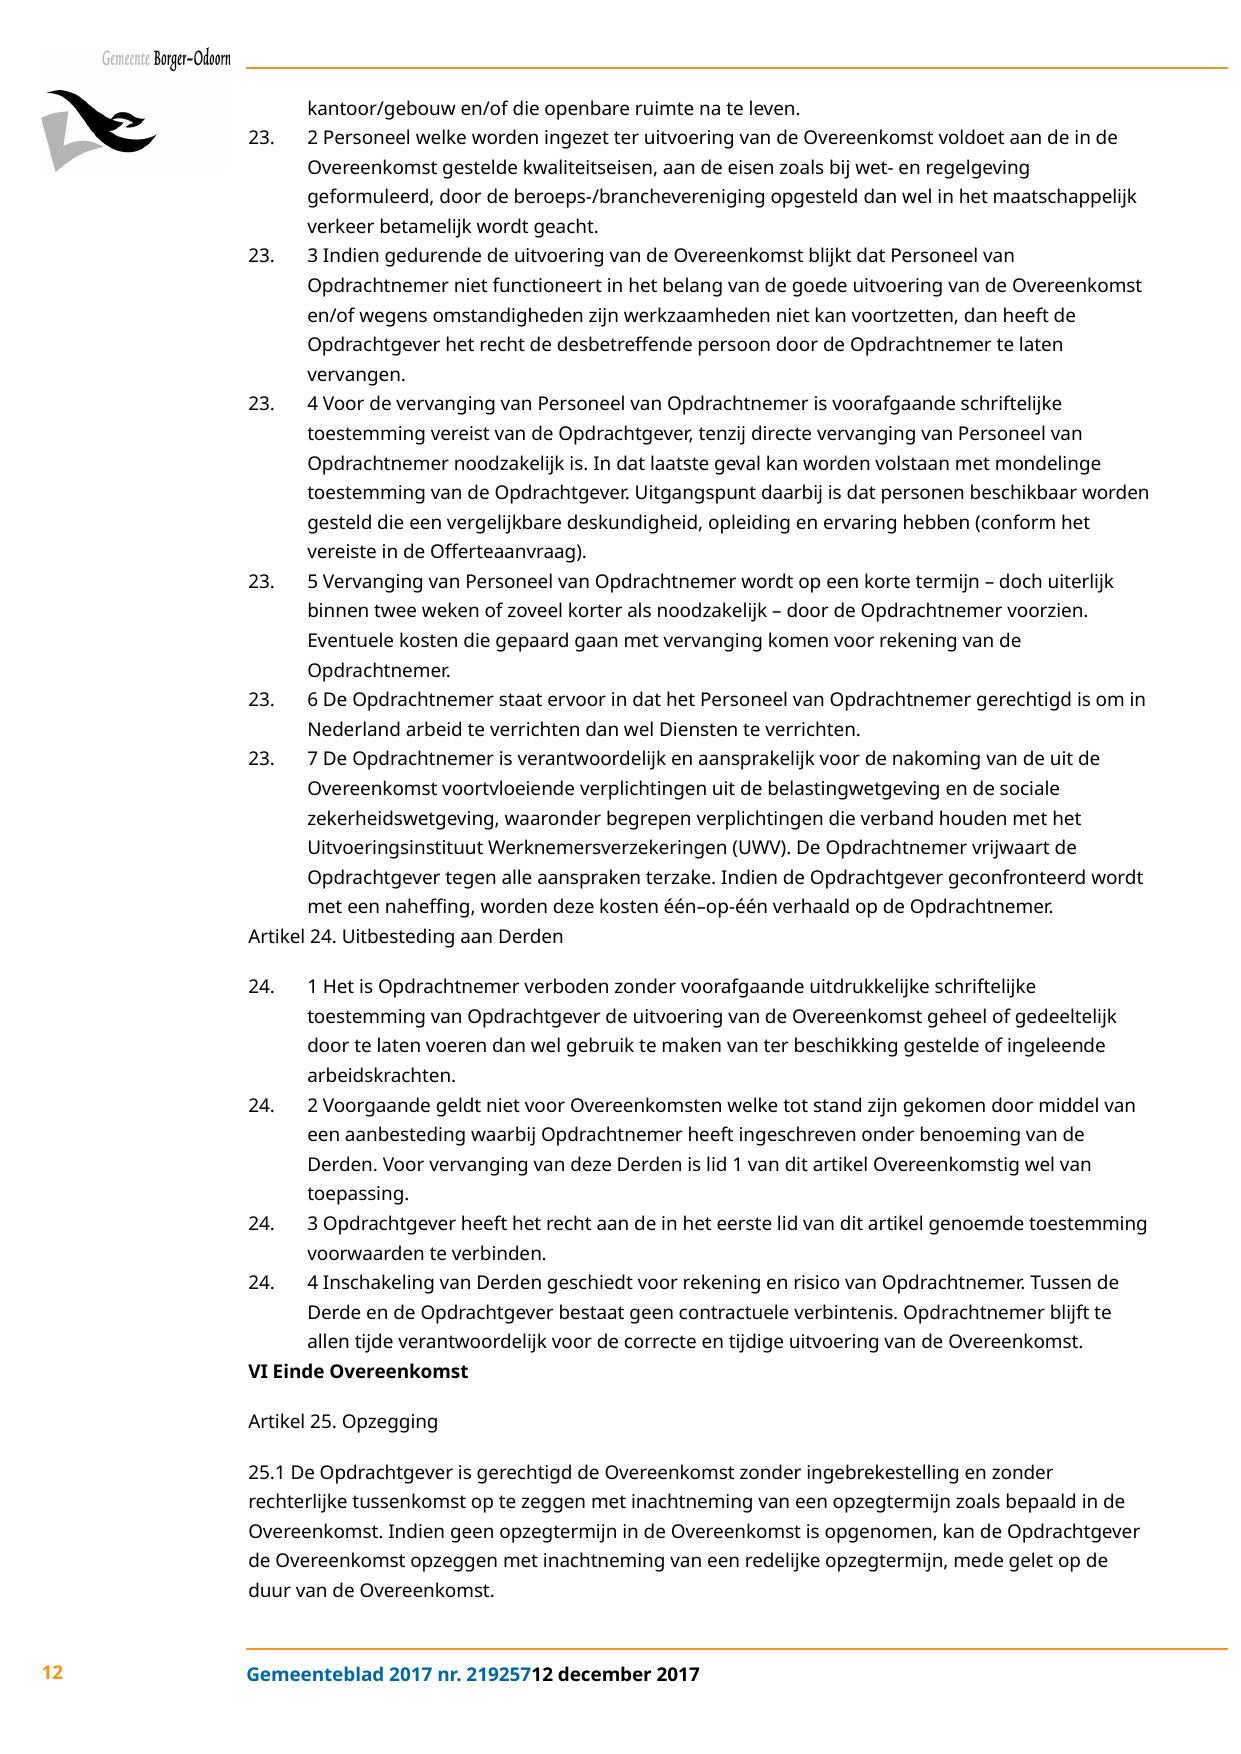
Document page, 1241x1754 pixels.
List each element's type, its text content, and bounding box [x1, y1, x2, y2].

list 3 Indien gedurende de uitvoering van de Overeenkomst blijkt dat Personeel van Opdrachtnemer niet functioneert in het belang van de goede uitvoering van de Overeenkomst en/of wegens omstandigheden zijn werkzaamheden niet kan voortzetten, dan heeft de Opdrachtgever het recht de desbetreffende persoon door de Opdrachtnemer te laten vervangen. [248, 243, 1152, 387]
list 4 Inschakeling van Derden geschiedt voor rekening en risico van Opdrachtnemer. Tussen de Derde en de Opdrachtgever bestaat geen contractuele verbintenis. Opdrachtnemer blijft te allen tijde verantwoordelijk voor de correcte en tijdige uitvoering van de Overeenkomst. [248, 1269, 1152, 1354]
text Artikel 24. Uitbesteding aan Derden [248, 923, 1152, 949]
picture [41, 47, 231, 172]
list 5 Vervanging van Personeel van Opdrachtnemer wordt op een korte termijn – doch uiterlijk binnen twee weken of zoveel korter als noodzakelijk – door de Opdrachtnemer voorzien. Eventuele kosten die gepaard gaan met vervanging komen voor rekening van de Opdrachtnemer. [248, 568, 1152, 683]
text Artikel 25. Opzegging [248, 1408, 1152, 1434]
list 7 De Opdrachtnemer is verantwoordelijk en aansprakelijk voor de nakoming van de uit de Overeenkomst voortvloeiende verplichtingen uit de belastingwetgeving en de sociale zekerheidswetgeving, waaronder begrepen verplichtingen die verband houden met het Uitvoeringsinstituut Werknemersverzekeringen (UWV). De Opdrachtnemer vrijwaart de Opdrachtgever tegen alle aanspraken terzake. Indien de Opdrachtgever geconfronteerd wordt met een naheffing, worden deze kosten één–op-één verhaald op de Opdrachtnemer. [248, 746, 1152, 919]
list kantoor/gebouw en/of die openbare ruimte na te leven. [248, 95, 1152, 121]
list 6 De Opdrachtnemer staat ervoor in dat het Personeel van Opdrachtnemer gerechtigd is om in Nederland arbeid te verrichten dan wel Diensten te verrichten. [248, 686, 1152, 742]
text VI Einde Overeenkomst [248, 1358, 1152, 1384]
text 25.1 De Opdrachtgever is gerechtigd de Overeenkomst zonder ingebrekestelling en zonder rechterlijke tussenkomst op te zeggen met inachtneming van een opzegtermijn zoals bepaald in de Overeenkomst. Indien geen opzegtermijn in de Overeenkomst is opgenomen, kan de Opdrachtgever de Overeenkomst opzeggen met inachtneming van een redelijke opzegtermijn, mede gelet op de duur van de Overeenkomst. [248, 1459, 1152, 1603]
list 1 Het is Opdrachtnemer verboden zonder voorafgaande uitdrukkelijke schriftelijke toestemming van Opdrachtgever de uitvoering van de Overeenkomst geheel of gedeeltelijk door te laten voeren dan wel gebruik te maken van ter beschikking gestelde of ingeleende arbeidskrachten. [248, 973, 1152, 1088]
list 3 Opdrachtgever heeft het recht aan de in het eerste lid van dit artikel genoemde toestemming voorwaarden te verbinden. [248, 1210, 1152, 1266]
list 2 Personeel welke worden ingezet ter uitvoering van de Overeenkomst voldoet aan de in de Overeenkomst gestelde kwaliteitseisen, aan de eisen zoals bij wet- en regelgeving geformuleerd, door de beroeps-/branchevereniging opgesteld dan wel in het maatschappelijk verkeer betamelijk wordt geacht. [248, 124, 1152, 239]
list 4 Voor de vervanging van Personeel van Opdrachtnemer is voorafgaande schriftelijke toestemming vereist van de Opdrachtgever, tenzij directe vervanging van Personeel van Opdrachtnemer noodzakelijk is. In dat laatste geval kan worden volstaan met mondelinge toestemming van de Opdrachtgever. Uitgangspunt daarbij is dat personen beschikbaar worden gesteld die een vergelijkbare deskundigheid, opleiding en ervaring hebben (conform het vereiste in de Offerteaanvraag). [248, 391, 1152, 564]
list 2 Voorgaande geldt niet voor Overeenkomsten welke tot stand zijn gekomen door middel van een aanbesteding waarbij Opdrachtnemer heeft ingeschreven onder benoeming van de Derden. Voor vervanging van deze Derden is lid 1 van dit artikel Overeenkomstig wel van toepassing. [248, 1092, 1152, 1206]
